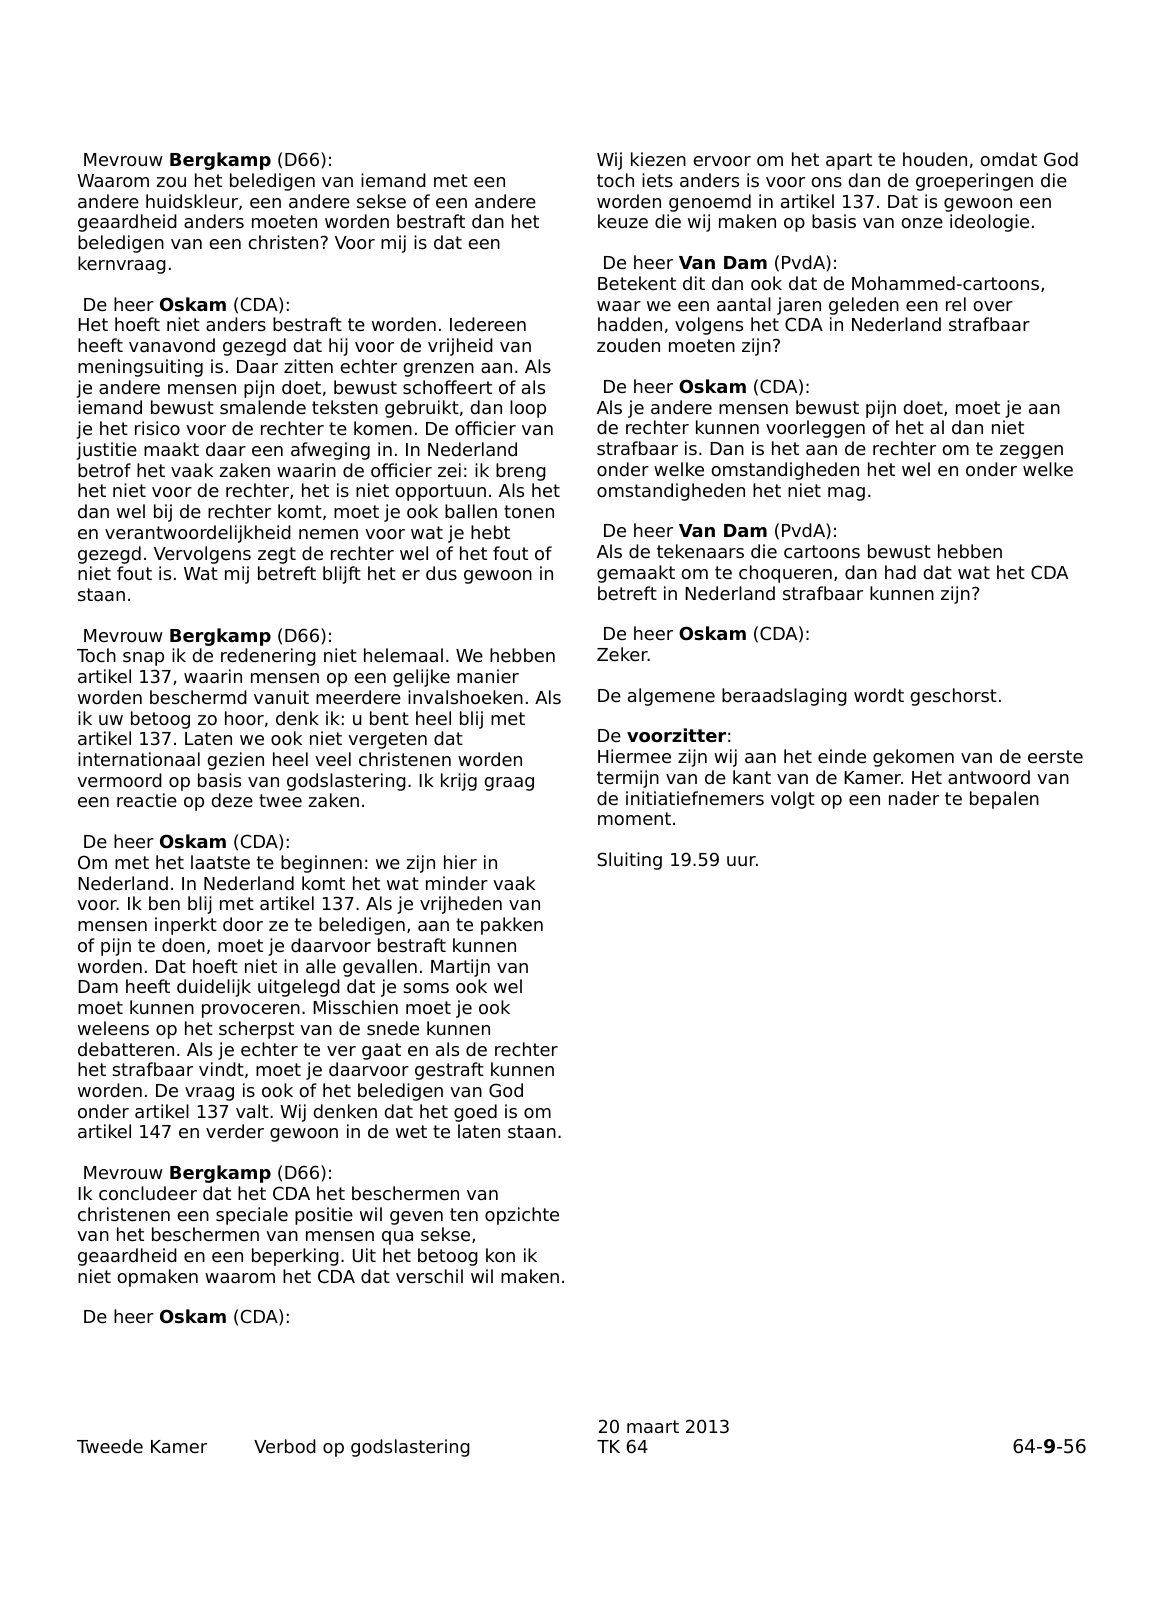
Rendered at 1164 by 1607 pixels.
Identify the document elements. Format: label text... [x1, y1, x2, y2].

text De voorzitter: [596, 726, 1087, 747]
text De algemene beraadslaging wordt geschorst. [596, 686, 1087, 706]
text Ik concludeer dat het CDA het beschermen van christenen een speciale positie wil geven ten opzichte van het beschermen van mensen qua sekse, geaardheid en een beperking. Uit het betoog kon ik niet opmaken waarom het CDA dat verschil wil maken. [77, 1184, 567, 1287]
text Om met het laatste te beginnen: we zijn hier in Nederland. In Nederland komt het wat minder vaak voor. Ik ben blij met artikel 137. Als je vrijheden van mensen inperkt door ze te beledigen, aan te pakken of pijn te doen, moet je daarvoor bestraft kunnen worden. Dat hoeft niet in alle gevallen. Martijn van Dam heeft duidelijk uitgelegd dat je soms ook wel moet kunnen provoceren. Misschien moet je ook weleens op het scherpst van de snede kunnen debatteren. Als je echter te ver gaat en als de rechter het strafbaar vindt, moet je daarvoor gestraft kunnen worden. De vraag is ook of het beledigen van God onder artikel 137 valt. Wij denken dat het goed is om artikel 147 en verder gewoon in de wet te laten staan. [77, 853, 567, 1143]
text Betekent dit dan ook dat de Mohammed-cartoons, waar we een aantal jaren geleden een rel over hadden, volgens het CDA in Nederland strafbaar zouden moeten zijn? [596, 274, 1087, 357]
text Sluiting 19.59 uur. [596, 850, 1087, 871]
text De heer Oskam (CDA): [596, 377, 1087, 397]
text Waarom zou het beledigen van iemand met een andere huidskleur, een andere sekse of een andere geaardheid anders moeten worden bestraft dan het beledigen van een christen? Voor mij is dat een kernvraag. [77, 171, 567, 274]
text De heer Van Dam (PvdA): [596, 521, 1087, 542]
text Het hoeft niet anders bestraft te worden. Iedereen heeft vanavond gezegd dat hij voor de vrijheid van meningsuiting is. Daar zitten echter grenzen aan. Als je andere mensen pijn doet, bewust schoffeert of als iemand bewust smalende teksten gebruikt, dan loop je het risico voor de rechter te komen. De officier van justitie maakt daar een afweging in. In Nederland betrof het vaak zaken waarin de officier zei: ik breng het niet voor de rechter, het is niet opportuun. Als het dan wel bij de rechter komt, moet je ook ballen tonen en verantwoordelijkheid nemen voor wat je hebt gezegd. Vervolgens zegt de rechter wel of het fout of niet fout is. Wat mij betreft blijft het er dus gewoon in staan. [77, 315, 567, 606]
text Mevrouw Bergkamp (D66): [77, 150, 567, 171]
text Als de tekenaars die cartoons bewust hebben gemaakt om te choqueren, dan had dat wat het CDA betreft in Nederland strafbaar kunnen zijn? [596, 542, 1087, 604]
text De heer Oskam (CDA): [77, 294, 567, 315]
text Hiermee zijn wij aan het einde gekomen van de eerste termijn van de kant van de Kamer. Het antwoord van de initiatiefnemers volgt op een nader te bepalen moment. [596, 747, 1087, 830]
text Toch snap ik de redenering niet helemaal. We hebben artikel 137, waarin mensen op een gelijke manier worden beschermd vanuit meerdere invalshoeken. Als ik uw betoog zo hoor, denk ik: u bent heel blij met artikel 137. Laten we ook niet vergeten dat internationaal gezien heel veel christenen worden vermoord op basis van godslastering. Ik krijg graag een reactie op deze twee zaken. [77, 646, 567, 812]
text De heer Oskam (CDA): [77, 1307, 567, 1328]
text Als je andere mensen bewust pijn doet, moet je aan de rechter kunnen voorleggen of het al dan niet strafbaar is. Dan is het aan de rechter om te zeggen onder welke omstandigheden het wel en onder welke omstandigheden het niet mag. [596, 397, 1087, 501]
text De heer Oskam (CDA): [77, 832, 567, 853]
text Wij kiezen ervoor om het apart te houden, omdat God toch iets anders is voor ons dan de groeperingen die worden genoemd in artikel 137. Dat is gewoon een keuze die wij maken op basis van onze ideologie. [596, 150, 1087, 233]
text De heer Van Dam (PvdA): [596, 253, 1087, 274]
text Mevrouw Bergkamp (D66): [77, 626, 567, 646]
text Zeker. [596, 645, 1087, 666]
text De heer Oskam (CDA): [596, 624, 1087, 645]
text Mevrouw Bergkamp (D66): [77, 1163, 567, 1184]
